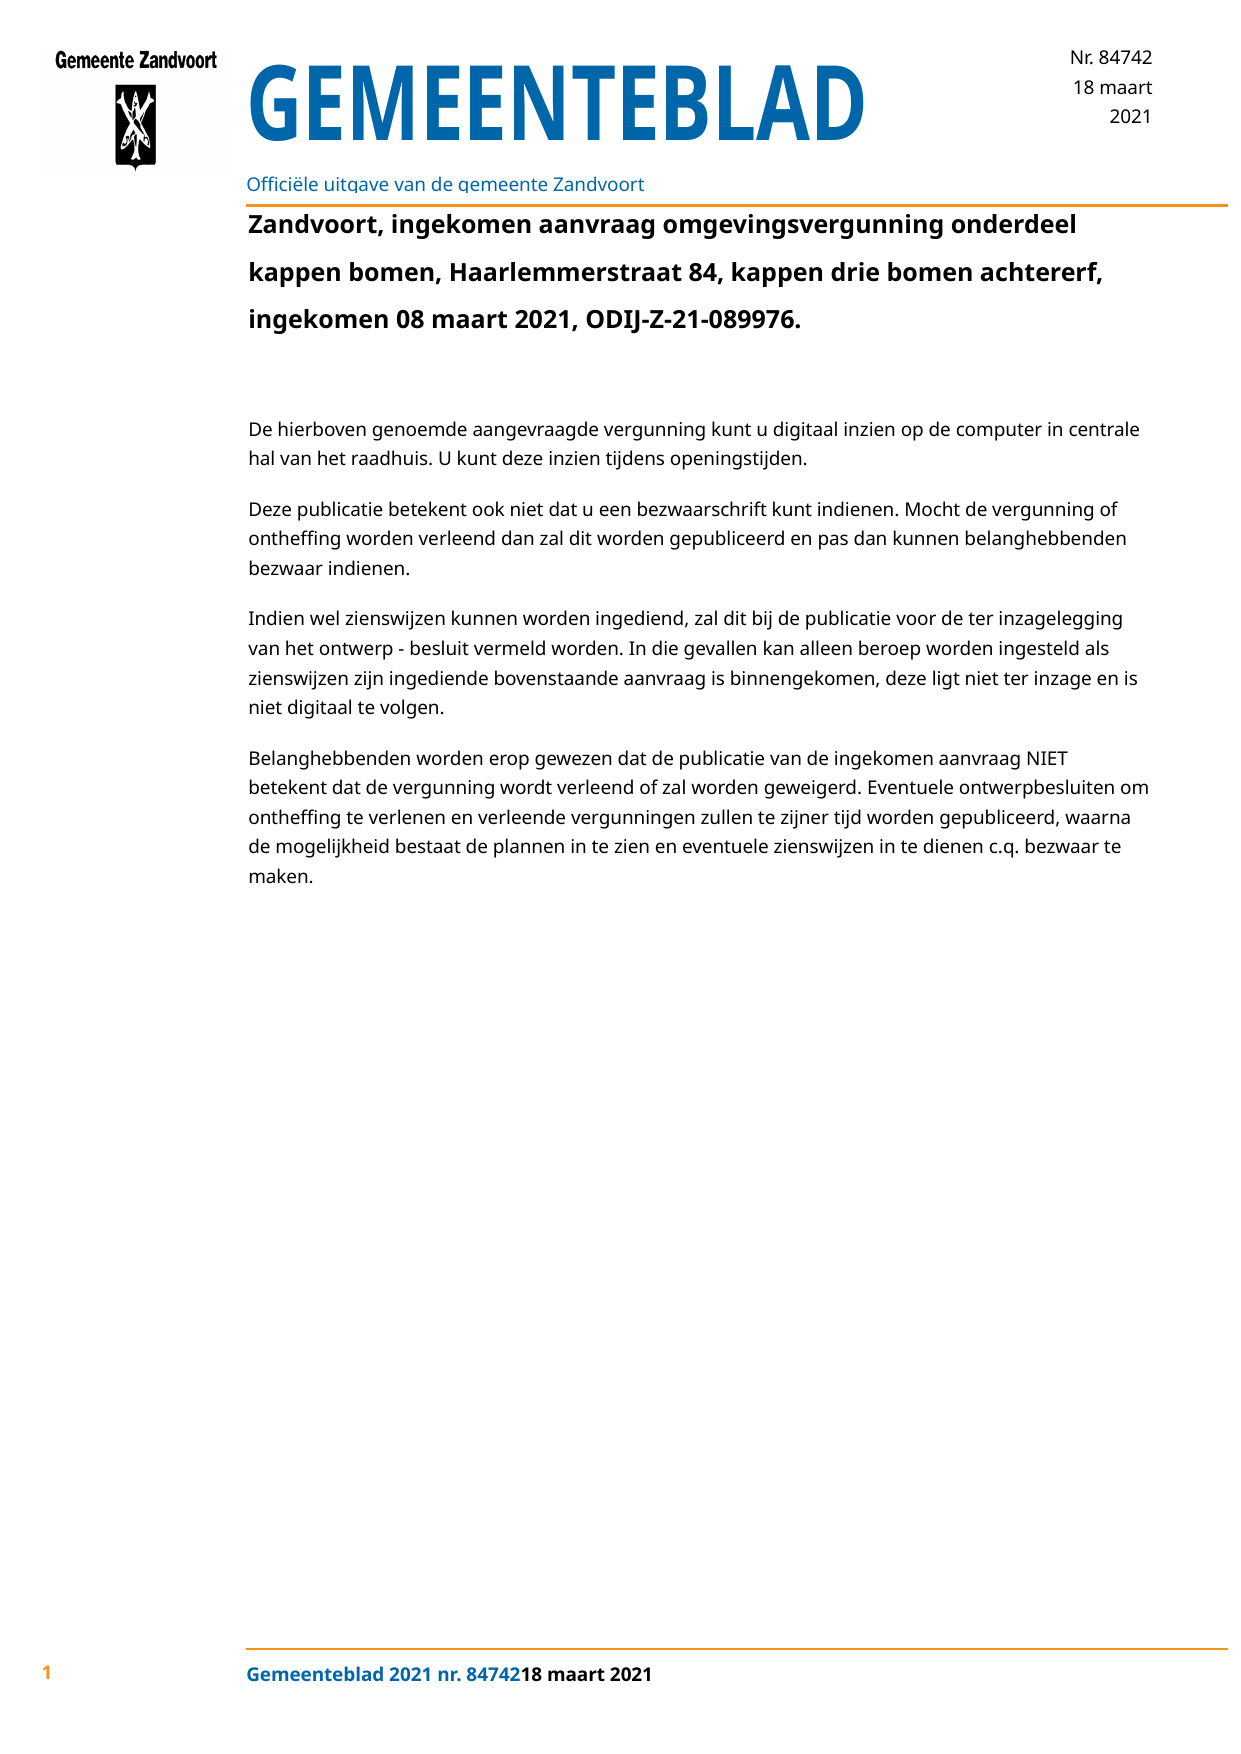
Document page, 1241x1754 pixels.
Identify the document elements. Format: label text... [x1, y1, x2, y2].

text Deze publicatie betekent ook niet dat u een bezwaarschrift kunt indienen. Mocht de vergunning of ontheffing worden verleend dan zal dit worden gepubliceerd en pas dan kunnen belanghebbenden bezwaar indienen. [248, 496, 1152, 581]
text De hierboven genoemde aangevraagde vergunning kunt u digitaal inzien op de computer in centrale hal van het raadhuis. U kunt deze inzien tijdens openingstijden. [248, 416, 1152, 471]
text Indien wel zienswijzen kunnen worden ingediend, zal dit bij de publicatie voor de ter inzagelegging van het ontwerp - besluit vermeld worden. In die gevallen kan alleen beroep worden ingesteld als zienswijzen zijn ingediende bovenstaande aanvraag is binnengekomen, deze ligt niet ter inzage en is niet digitaal te volgen. [248, 606, 1152, 720]
text Belanghebbenden worden erop gewezen dat de publicatie van de ingekomen aanvraag NIET betekent dat de vergunning wordt verleend of zal worden geweigerd. Eventuele ontwerpbesluiten om ontheffing te verlenen en verleende vergunningen zullen te zijner tijd worden gepubliceerd, waarna de mogelijkheid bestaat de plannen in te zien en eventuele zienswijzen in te dienen c.q. bezwaar te maken. [248, 745, 1152, 889]
picture [41, 47, 231, 172]
text Zandvoort, ingekomen aanvraag omgevingsvergunning onderdeel kappen bomen, Haarlemmerstraat 84, kappen drie bomen achtererf, ingekomen 08 maart 2021, ODIJ-Z-21-089976. [248, 207, 1152, 336]
